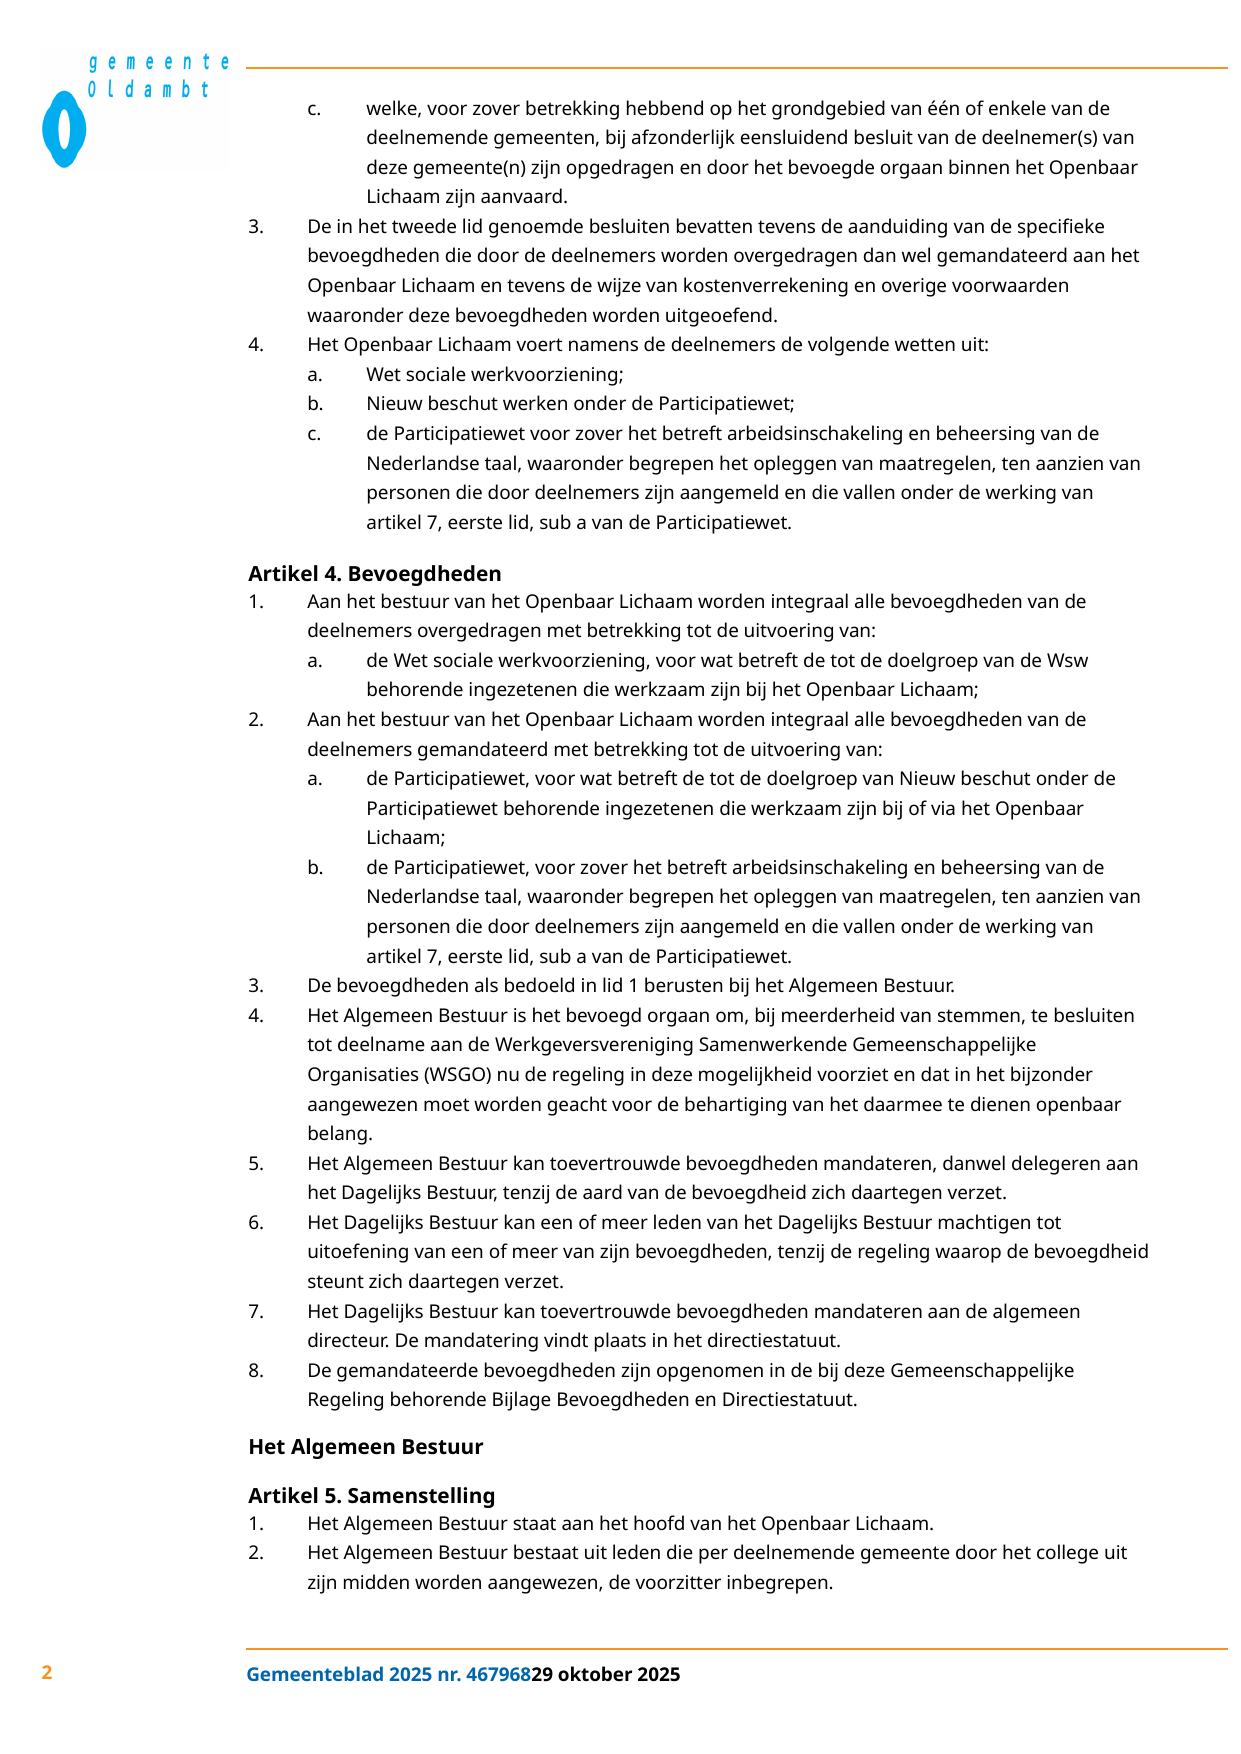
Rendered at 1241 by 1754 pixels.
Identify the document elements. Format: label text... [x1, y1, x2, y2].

list welke, voor zover betrekking hebbend op het grondgebied van één of enkele van de deelnemende gemeenten, bij afzonderlijk eensluidend besluit van de deelnemer(s) van deze gemeente(n) zijn opgedragen en door het bevoegde orgaan binnen het Openbaar Lichaam zijn aanvaard. [307, 95, 1152, 209]
list Het Dagelijks Bestuur kan toevertrouwde bevoegdheden mandateren aan de algemeen directeur. De mandatering vindt plaats in het directiestatuut. [248, 1298, 1152, 1353]
text Artikel 4. Bevoegdheden [248, 559, 1152, 588]
list Het Algemeen Bestuur is het bevoegd orgaan om, bij meerderheid van stemmen, te besluiten tot deelname aan de Werkgeversvereniging Samenwerkende Gemeenschappelijke Organisaties (WSGO) nu de regeling in deze mogelijkheid voorziet en dat in het bijzonder aangewezen moet worden geacht voor de behartiging van het daarmee te dienen openbaar belang. [248, 1002, 1152, 1146]
list De gemandateerde bevoegdheden zijn opgenomen in de bij deze Gemeenschappelijke Regeling behorende Bijlage Bevoegdheden en Directiestatuut. [248, 1357, 1152, 1412]
list Nieuw beschut werken onder de Participatiewet; [307, 391, 1152, 416]
list Het Algemeen Bestuur bestaat uit leden die per deelnemende gemeente door het college uit zijn midden worden aangewezen, de voorzitter inbegrepen. [248, 1539, 1152, 1595]
list de Participatiewet, voor wat betreft de tot de doelgroep van Nieuw beschut onder de Participatiewet behorende ingezetenen die werkzaam zijn bij of via het Openbaar Lichaam; [307, 765, 1152, 850]
list Het Dagelijks Bestuur kan een of meer leden van het Dagelijks Bestuur machtigen tot uitoefening van een of meer van zijn bevoegdheden, tenzij de regeling waarop de bevoegdheid steunt zich daartegen verzet. [248, 1209, 1152, 1294]
list Aan het bestuur van het Openbaar Lichaam worden integraal alle bevoegdheden van de deelnemers gemandateerd met betrekking tot de uitvoering van: [248, 706, 1152, 761]
text Artikel 5. Samenstelling [248, 1481, 1152, 1510]
list Het Algemeen Bestuur staat aan het hoofd van het Openbaar Lichaam. [248, 1510, 1152, 1536]
list De in het tweede lid genoemde besluiten bevatten tevens de aanduiding van de specifieke bevoegdheden die door de deelnemers worden overgedragen dan wel gemandateerd aan het Openbaar Lichaam en tevens de wijze van kostenverrekening en overige voorwaarden waaronder deze bevoegdheden worden uitgeoefend. [248, 213, 1152, 328]
list Het Algemeen Bestuur kan toevertrouwde bevoegdheden mandateren, danwel delegeren aan het Dagelijks Bestuur, tenzij de aard van de bevoegdheid zich daartegen verzet. [248, 1150, 1152, 1205]
text Het Algemeen Bestuur [248, 1432, 1152, 1461]
list Wet sociale werkvoorziening; [307, 361, 1152, 387]
list de Participatiewet voor zover het betreft arbeidsinschakeling en beheersing van de Nederlandse taal, waaronder begrepen het opleggen van maatregelen, ten aanzien van personen die door deelnemers zijn aangemeld en die vallen onder de werking van artikel 7, eerste lid, sub a van de Participatiewet. [307, 420, 1152, 535]
list de Wet sociale werkvoorziening, voor wat betreft de tot de doelgroep van de Wsw behorende ingezetenen die werkzaam zijn bij het Openbaar Lichaam; [307, 647, 1152, 702]
list De bevoegdheden als bedoeld in lid 1 berusten bij het Algemeen Bestuur. [248, 972, 1152, 998]
picture [41, 47, 231, 172]
list Het Openbaar Lichaam voert namens de deelnemers de volgende wetten uit: [248, 331, 1152, 357]
list de Participatiewet, voor zover het betreft arbeidsinschakeling en beheersing van de Nederlandse taal, waaronder begrepen het opleggen van maatregelen, ten aanzien van personen die door deelnemers zijn aangemeld en die vallen onder de werking van artikel 7, eerste lid, sub a van de Participatiewet. [307, 854, 1152, 968]
list Aan het bestuur van het Openbaar Lichaam worden integraal alle bevoegdheden van de deelnemers overgedragen met betrekking tot de uitvoering van: [248, 588, 1152, 643]
